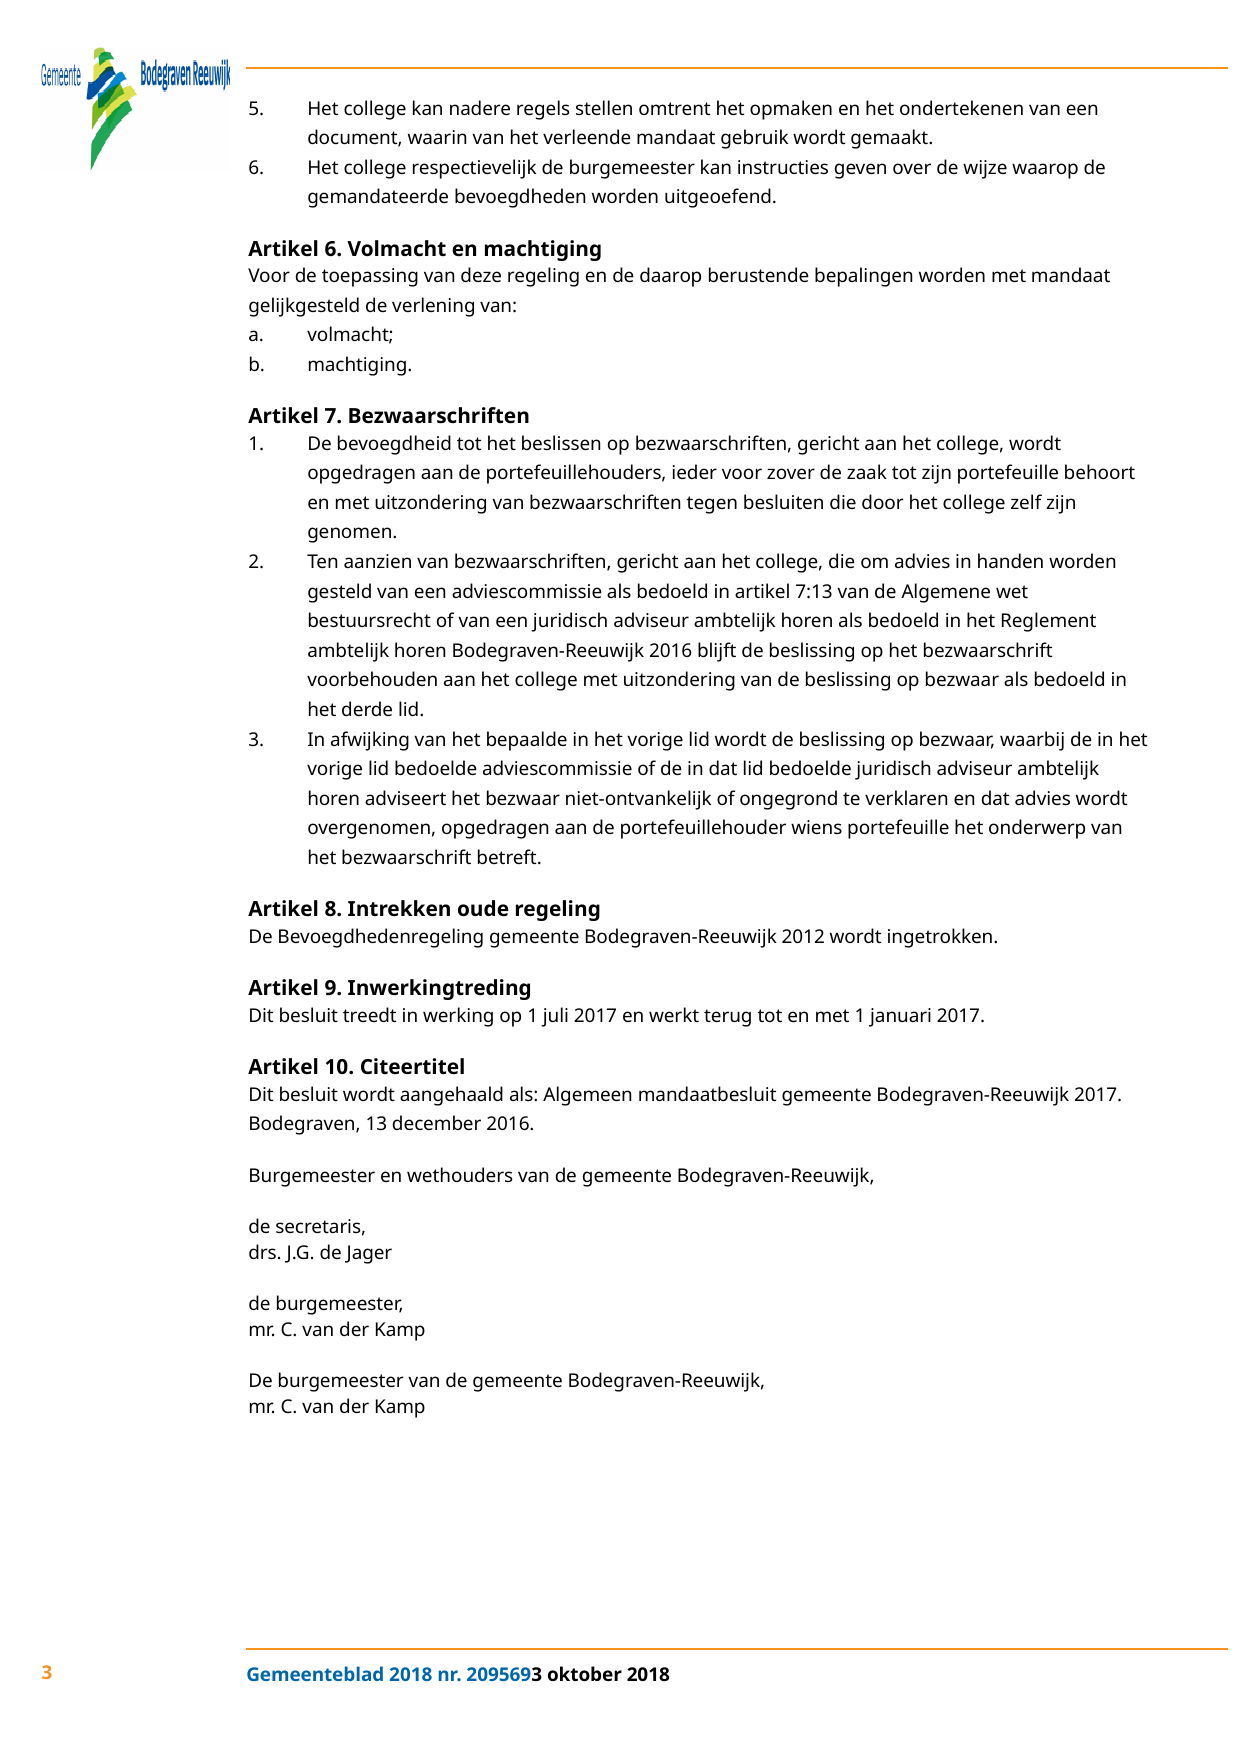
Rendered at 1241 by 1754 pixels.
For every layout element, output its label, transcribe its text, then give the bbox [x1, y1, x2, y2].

text Dit besluit wordt aangehaald als: Algemeen mandaatbesluit gemeente Bodegraven-Reeuwijk 2017. [248, 1081, 1152, 1106]
text Voor de toepassing van deze regeling en de daarop berustende bepalingen worden met mandaat gelijkgesteld de verlening van: [248, 262, 1152, 318]
list volmacht; [248, 322, 1152, 347]
list Het college kan nadere regels stellen omtrent het opmaken en het ondertekenen van een document, waarin van het verleende mandaat gebruik wordt gemaakt. [248, 95, 1152, 150]
text Artikel 9. Inwerkingtreding [248, 973, 1152, 1002]
text Burgemeester en wethouders van de gemeente Bodegraven-Reeuwijk, [248, 1162, 1152, 1187]
text De Bevoegdhedenregeling gemeente Bodegraven-Reeuwijk 2012 wordt ingetrokken. [248, 923, 1152, 949]
text De burgemeester van de gemeente Bodegraven-Reeuwijk, [248, 1368, 1152, 1393]
text Artikel 6. Volmacht en machtiging [248, 234, 1152, 262]
list machtiging. [248, 351, 1152, 377]
text Bodegraven, 13 december 2016. [248, 1110, 1152, 1136]
text de secretaris, [248, 1213, 1152, 1239]
text Artikel 7. Bezwaarschriften [248, 402, 1152, 430]
text Artikel 10. Citeertitel [248, 1052, 1152, 1081]
picture [41, 47, 231, 172]
list De bevoegdheid tot het beslissen op bezwaarschriften, gericht aan het college, wordt opgedragen aan de portefeuillehouders, ieder voor zover de zaak tot zijn portefeuille behoort en met uitzondering van bezwaarschriften tegen besluiten die door het college zelf zijn genomen. [248, 430, 1152, 544]
list In afwijking van het bepaalde in het vorige lid wordt de beslissing op bezwaar, waarbij de in het vorige lid bedoelde adviescommissie of de in dat lid bedoelde juridisch adviseur ambtelijk horen adviseert het bezwaar niet-ontvankelijk of ongegrond te verklaren en dat advies wordt overgenomen, opgedragen aan de portefeuillehouder wiens portefeuille het onderwerp van het bezwaarschrift betreft. [248, 726, 1152, 870]
text Dit besluit treedt in werking op 1 juli 2017 en werkt terug tot en met 1 januari 2017. [248, 1002, 1152, 1028]
text Artikel 8. Intrekken oude regeling [248, 894, 1152, 923]
text mr. C. van der Kamp [248, 1316, 1152, 1342]
text de burgemeester, [248, 1290, 1152, 1316]
list Ten aanzien van bezwaarschriften, gericht aan het college, die om advies in handen worden gesteld van een adviescommissie als bedoeld in artikel 7:13 van de Algemene wet bestuursrecht of van een juridisch adviseur ambtelijk horen als bedoeld in het Reglement ambtelijk horen Bodegraven-Reeuwijk 2016 blijft de beslissing op het bezwaarschrift voorbehouden aan het college met uitzondering van de beslissing op bezwaar als bedoeld in het derde lid. [248, 548, 1152, 722]
list Het college respectievelijk de burgemeester kan instructies geven over de wijze waarop de gemandateerde bevoegdheden worden uitgeoefend. [248, 154, 1152, 209]
text drs. J.G. de Jager [248, 1239, 1152, 1265]
text mr. C. van der Kamp [248, 1393, 1152, 1419]
